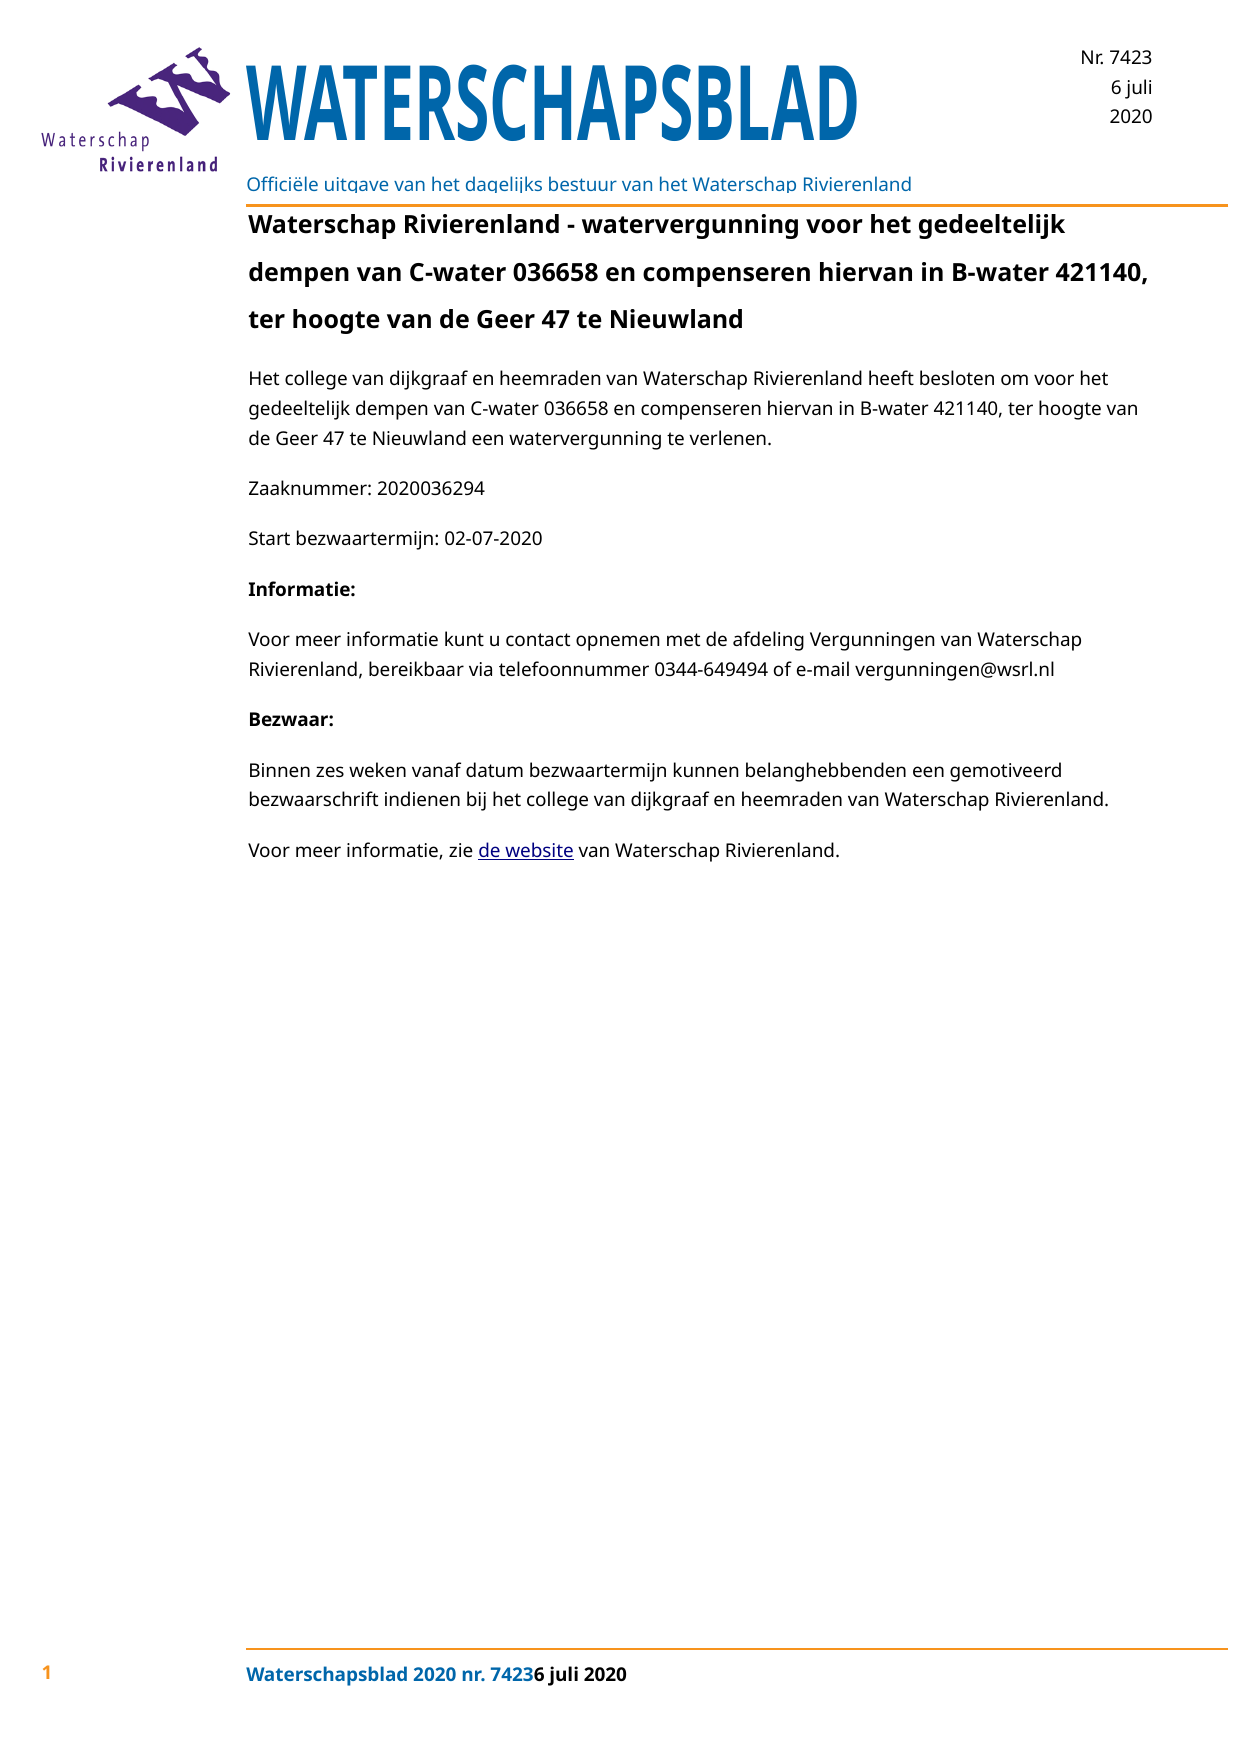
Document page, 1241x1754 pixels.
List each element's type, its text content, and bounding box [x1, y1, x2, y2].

text Start bezwaartermijn: 02-07-2020 [248, 526, 1152, 551]
text Voor meer informatie kunt u contact opnemen met de afdeling Vergunningen van Waterschap Rivierenland, bereikbaar via telefoonnummer 0344-649494 of e-mail vergunningen@wsrl.nl [248, 626, 1152, 682]
text Informatie: [248, 576, 1152, 602]
text Waterschap Rivierenland - watervergunning voor het gedeeltelijk dempen van C-water 036658 en compenseren hiervan in B-water 421140, ter hoogte van de Geer 47 te Nieuwland [248, 207, 1152, 336]
text Het college van dijkgraaf en heemraden van Waterschap Rivierenland heeft besloten om voor het gedeeltelijk dempen van C-water 036658 en compenseren hiervan in B-water 421140, ter hoogte van de Geer 47 te Nieuwland een watervergunning te verlenen. [248, 366, 1152, 450]
picture [41, 47, 231, 172]
text Zaaknummer: 2020036294 [248, 475, 1152, 501]
text Binnen zes weken vanaf datum bezwaartermijn kunnen belanghebbenden een gemotiveerd bezwaarschrift indienen bij het college van dijkgraaf en heemraden van Waterschap Rivierenland. [248, 757, 1152, 812]
text Voor meer informatie, zie de website van Waterschap Rivierenland. [248, 837, 1152, 862]
text Bezwaar: [248, 706, 1152, 732]
